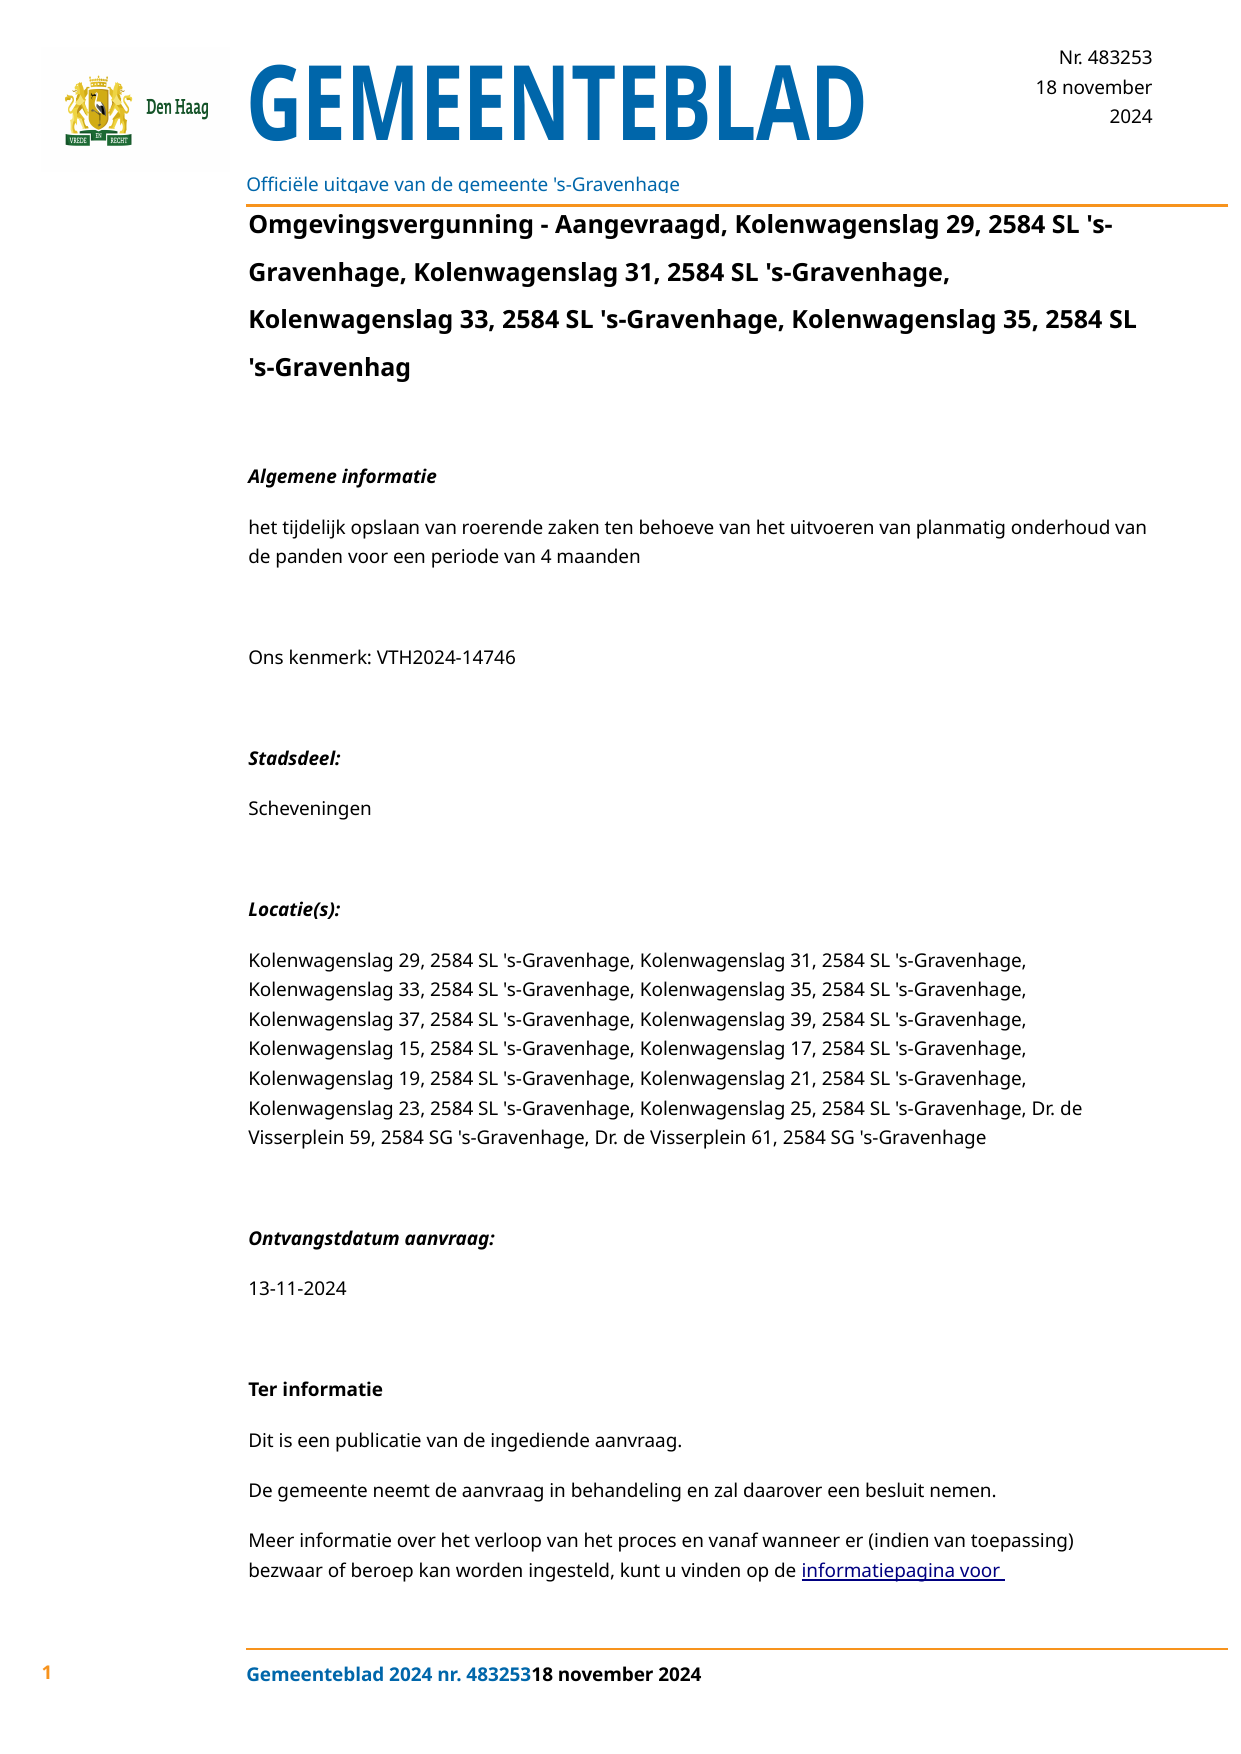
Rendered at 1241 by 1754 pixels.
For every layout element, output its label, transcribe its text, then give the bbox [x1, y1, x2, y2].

text Ter informatie [248, 1376, 1152, 1402]
text Kolenwagenslag 29, 2584 SL 's-Gravenhage, Kolenwagenslag 31, 2584 SL 's-Gravenhage, Kolenwagenslag 33, 2584 SL 's-Gravenhage, Kolenwagenslag 35, 2584 SL 's-Gravenhage, Kolenwagenslag 37, 2584 SL 's-Gravenhage, Kolenwagenslag 39, 2584 SL 's-Gravenhage, Kolenwagenslag 15, 2584 SL 's-Gravenhage, Kolenwagenslag 17, 2584 SL 's-Gravenhage, Kolenwagenslag 19, 2584 SL 's-Gravenhage, Kolenwagenslag 21, 2584 SL 's-Gravenhage, Kolenwagenslag 23, 2584 SL 's-Gravenhage, Kolenwagenslag 25, 2584 SL 's-Gravenhage, Dr. de Visserplein 59, 2584 SG 's-Gravenhage, Dr. de Visserplein 61, 2584 SG 's-Gravenhage [248, 947, 1152, 1150]
text het tijdelijk opslaan van roerende zaken ten behoeve van het uitvoeren van planmatig onderhoud van de panden voor een periode van 4 maanden [248, 514, 1152, 569]
picture [41, 47, 231, 172]
text Ons kenmerk: VTH2024-14746 [248, 644, 1152, 670]
text De gemeente neemt de aanvraag in behandeling en zal daarover een besluit nemen. [248, 1477, 1152, 1503]
text Dit is een publicatie van de ingediende aanvraag. [248, 1427, 1152, 1453]
text Meer informatie over het verloop van het proces en vanaf wanneer er (indien van toepassing) bezwaar of beroep kan worden ingesteld, kunt u vinden op de informatiepagina voor [248, 1528, 1152, 1583]
text Algemene informatie [248, 463, 1152, 489]
text Scheveningen [248, 796, 1152, 821]
text Locatie(s): [248, 896, 1152, 922]
text Stadsdeel: [248, 745, 1152, 771]
text 13-11-2024 [248, 1276, 1152, 1301]
text Omgevingsvergunning - Aangevraagd, Kolenwagenslag 29, 2584 SL 's-Gravenhage, Kolenwagenslag 31, 2584 SL 's-Gravenhage, Kolenwagenslag 33, 2584 SL 's-Gravenhage, Kolenwagenslag 35, 2584 SL 's-Gravenhag [248, 207, 1152, 384]
text Ontvangstdatum aanvraag: [248, 1225, 1152, 1251]
